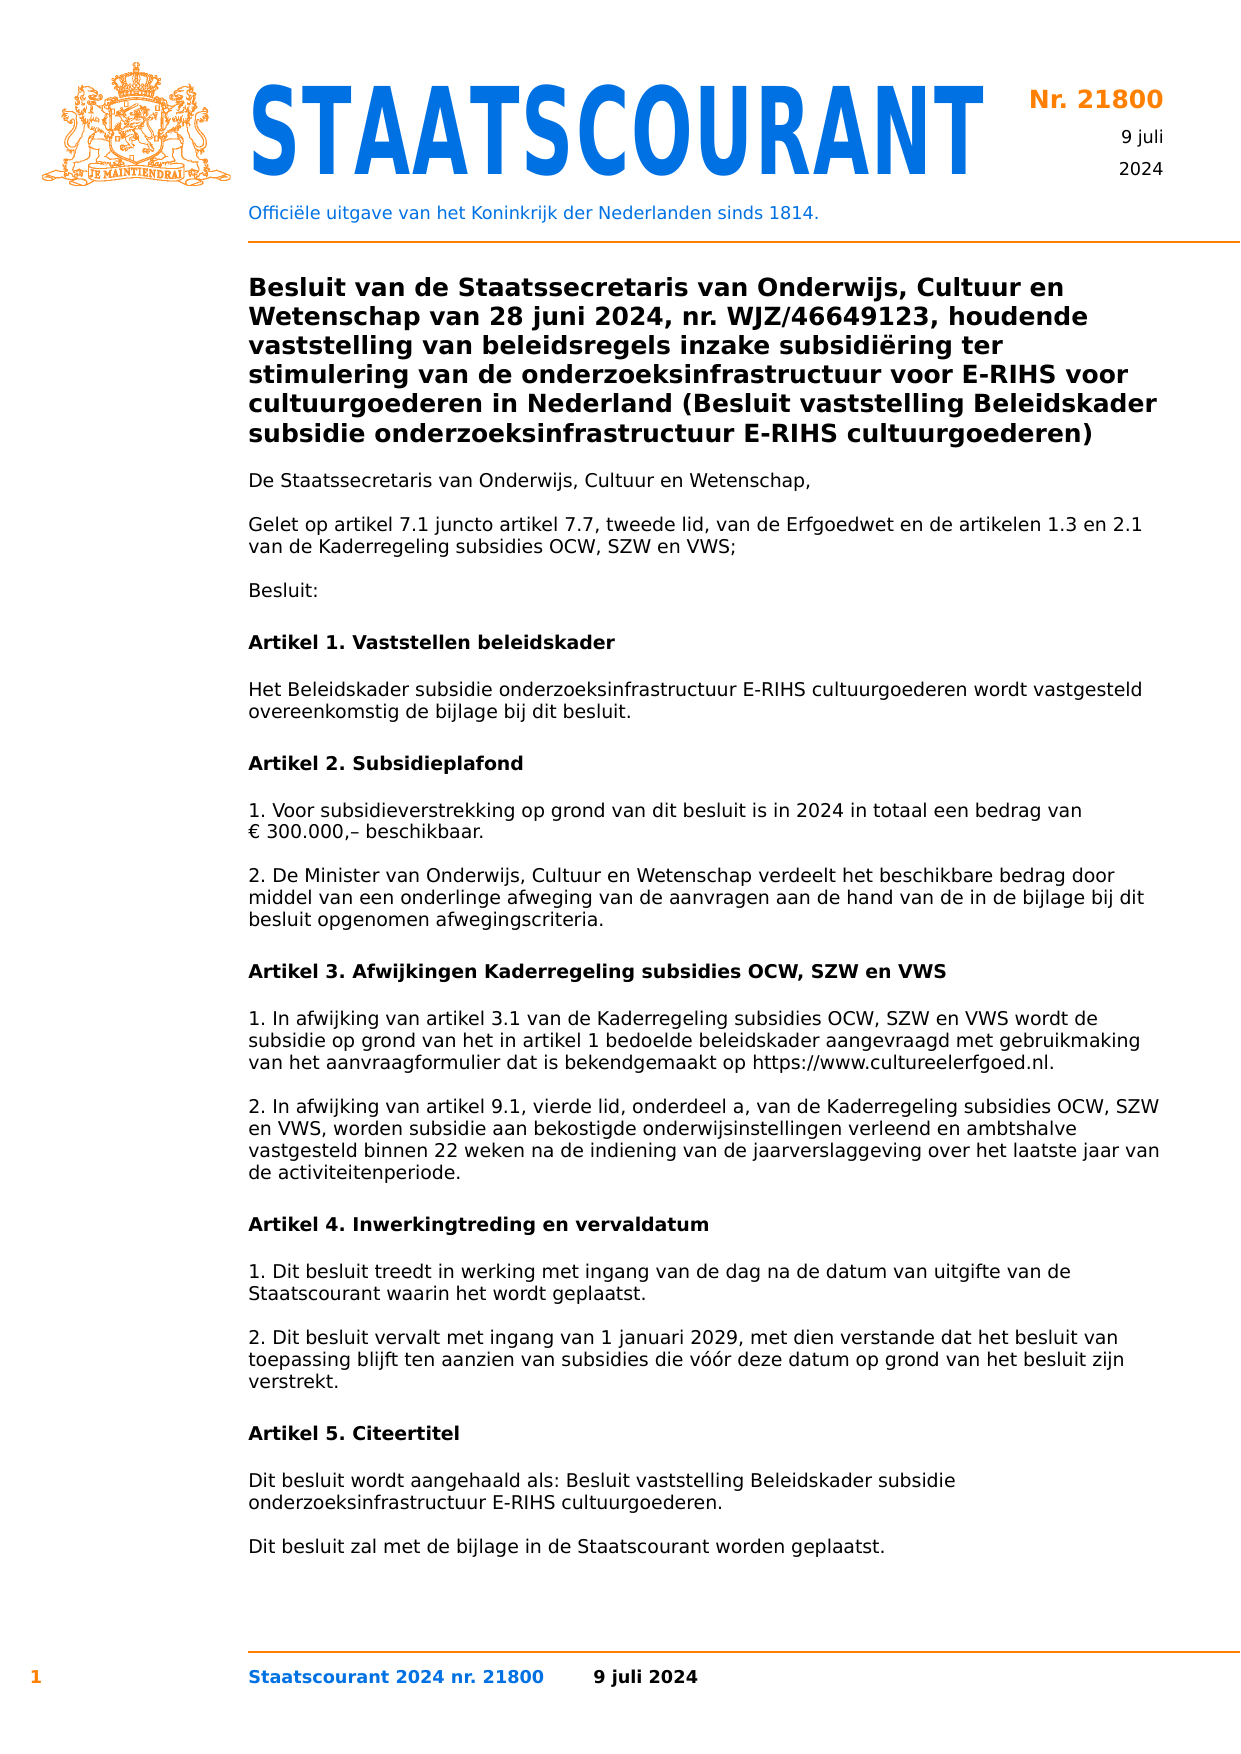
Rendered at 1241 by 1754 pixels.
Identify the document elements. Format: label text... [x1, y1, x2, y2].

table_header Nr. 21800 [998, 62, 1240, 121]
text Dit besluit wordt aangehaald als: Besluit vaststelling Beleidskader subsidie onderzoeksinfrastructuur E-RIHS cultuurgoederen. [248, 1470, 1163, 1514]
table_cell 2024 [998, 153, 1240, 203]
text Dit besluit zal met de bijlage in de Staatscourant worden geplaatst. [248, 1536, 1163, 1557]
table_cell 9 juli [998, 121, 1240, 153]
text Het Beleidskader subsidie onderzoeksinfrastructuur E-RIHS cultuurgoederen wordt vastgesteld overeenkomstig de bijlage bij dit besluit. [248, 678, 1163, 722]
text 2. In afwijking van artikel 9.1, vierde lid, onderdeel a, van de Kaderregeling subsidies OCW, SZW en VWS, worden subsidie aan bekostigde onderwijsinstellingen verleend en ambtshalve vastgesteld binnen 22 weken na de indiening van de jaarverslaggeving over het laatste jaar van de activiteitenperiode. [248, 1096, 1163, 1184]
text Gelet op artikel 7.1 juncto artikel 7.7, tweede lid, van de Erfgoedwet en de artikelen 1.3 en 2.1 van de Kaderregeling subsidies OCW, SZW en VWS; [248, 514, 1163, 558]
text 1. In afwijking van artikel 3.1 van de Kaderregeling subsidies OCW, SZW en VWS wordt de subsidie op grond van het in artikel 1 bedoelde beleidskader aangevraagd met gebruikmaking van het aanvraagformulier dat is bekendgemaakt op https://www.cultureelerfgoed.nl. [248, 1008, 1163, 1074]
picture [41, 62, 231, 186]
text 2. Dit besluit vervalt met ingang van 1 januari 2029, met dien verstande dat het besluit van toepassing blijft ten aanzien van subsidies die vóór deze datum op grond van het besluit zijn verstrekt. [248, 1327, 1163, 1393]
subtitle Artikel 5. Citeertitel [248, 1423, 1163, 1445]
subtitle Artikel 4. Inwerkingtreding en vervaldatum [248, 1214, 1163, 1236]
table_header [25, 62, 248, 241]
subtitle Besluit van de Staatssecretaris van Onderwijs, Cultuur en Wetenschap van 28 juni 2024, nr. WJZ/46649123, houdende vaststelling van beleidsregels inzake subsidiëring ter stimulering van de onderzoeksinfrastructuur voor E-RIHS voor cultuurgoederen in Nederland (Besluit vaststelling Beleidskader subsidie onderzoeksinfrastructuur E-RIHS cultuurgoederen) [248, 273, 1163, 448]
text 2. De Minister van Onderwijs, Cultuur en Wetenschap verdeelt het beschikbare bedrag door middel van een onderlinge afweging van de aanvragen aan de hand van de in de bijlage bij dit besluit opgenomen afwegingscriteria. [248, 865, 1163, 931]
subtitle Artikel 2. Subsidieplafond [248, 752, 1163, 774]
subtitle Artikel 3. Afwijkingen Kaderregeling subsidies OCW, SZW en VWS [248, 961, 1163, 983]
text De Staatssecretaris van Onderwijs, Cultuur en Wetenschap, [248, 470, 1163, 492]
table_header STAATSCOURANT [248, 62, 998, 203]
table_cell Officiële uitgave van het Koninkrijk der Nederlanden sinds 1814. [248, 203, 1240, 241]
text 1. Voor subsidieverstrekking op grond van dit besluit is in 2024 in totaal een bedrag van € 300.000,– beschikbaar. [248, 799, 1163, 843]
text 1. Dit besluit treedt in werking met ingang van de dag na de datum van uitgifte van de Staatscourant waarin het wordt geplaatst. [248, 1261, 1163, 1305]
text Besluit: [248, 579, 1163, 602]
subtitle Artikel 1. Vaststellen beleidskader [248, 632, 1163, 653]
